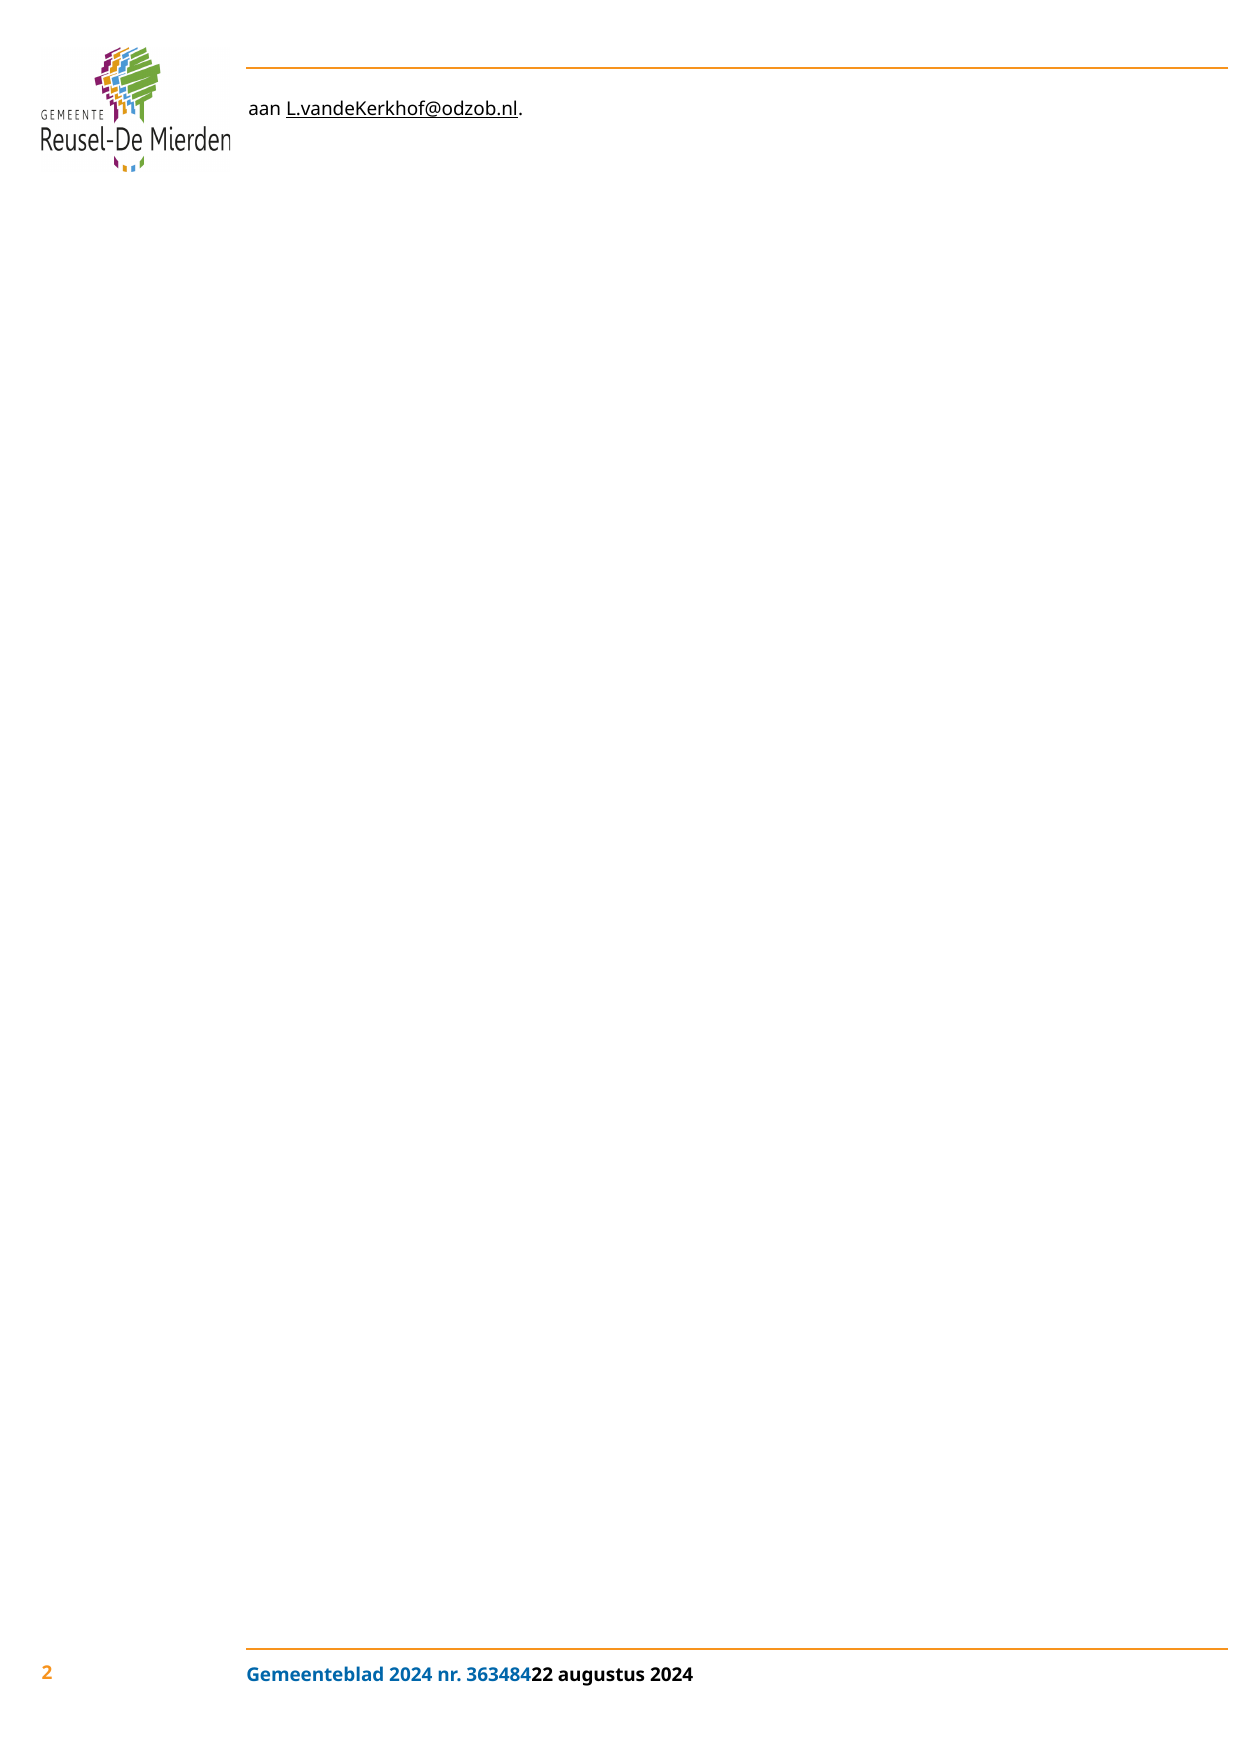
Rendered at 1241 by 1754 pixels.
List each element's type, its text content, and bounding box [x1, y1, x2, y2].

picture [41, 47, 231, 172]
text aan L.vandeKerkhof@odzob.nl. [248, 95, 1152, 121]
